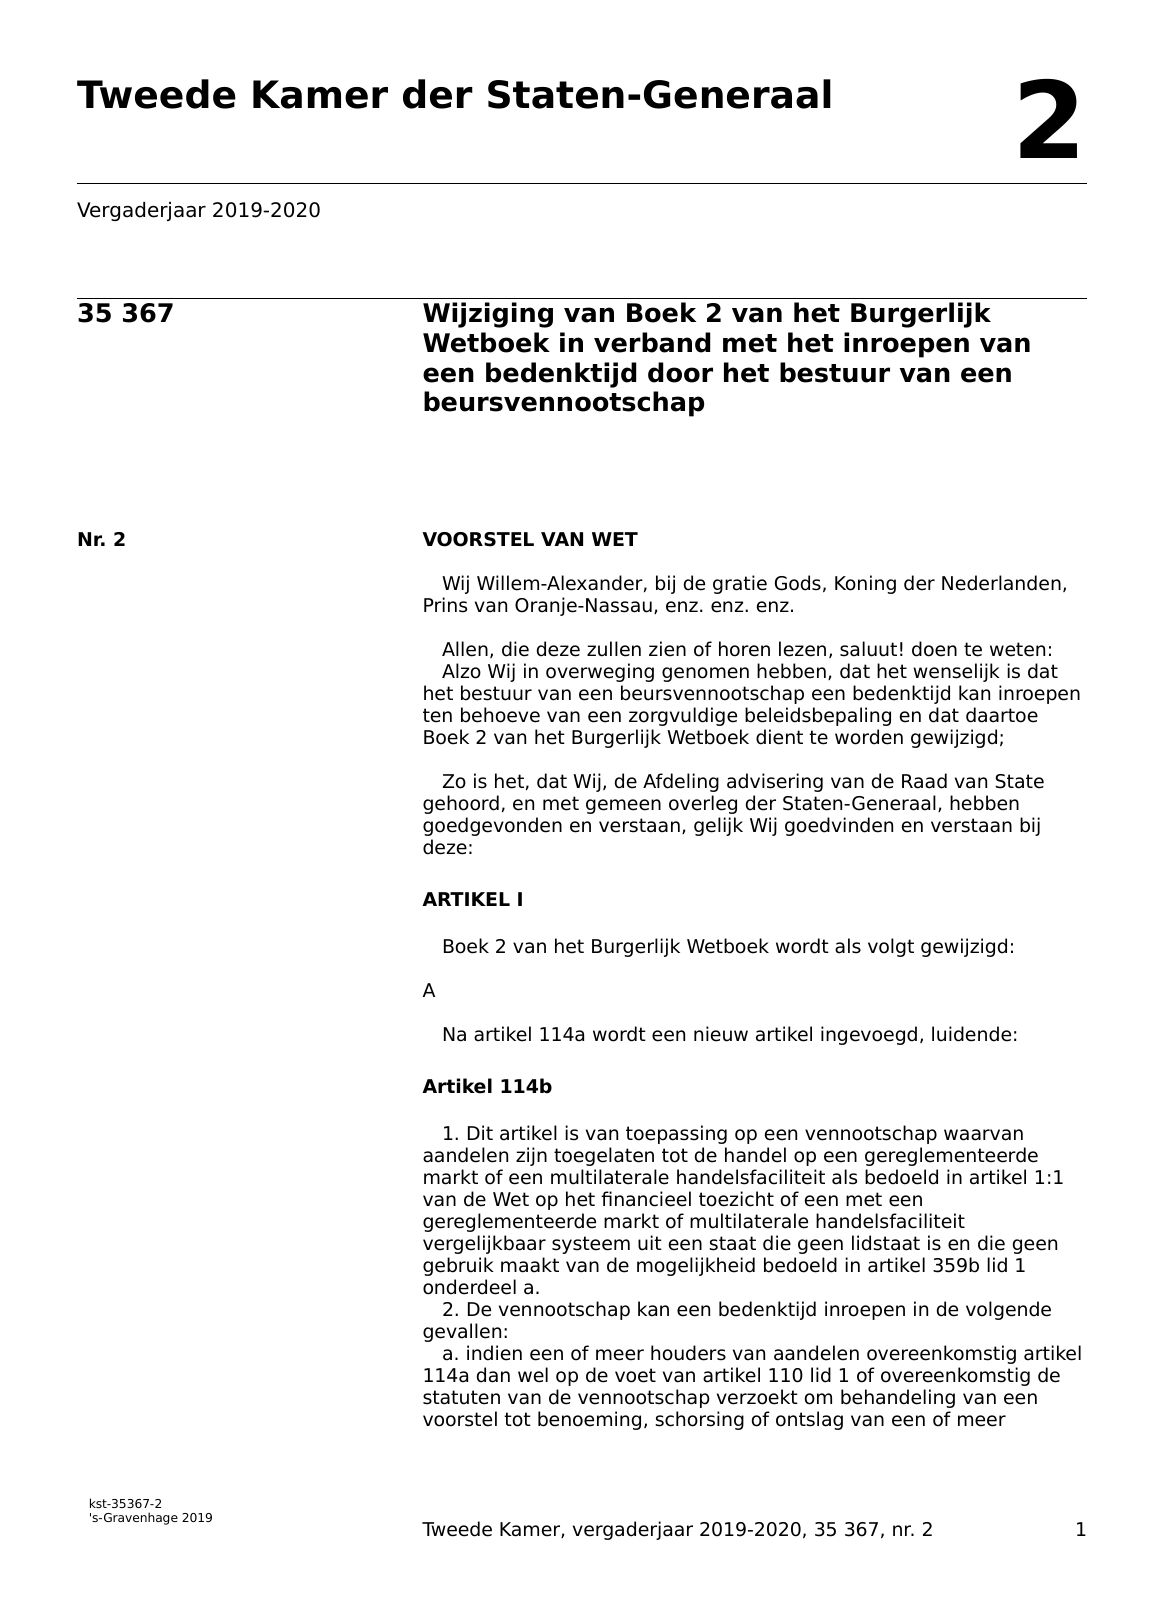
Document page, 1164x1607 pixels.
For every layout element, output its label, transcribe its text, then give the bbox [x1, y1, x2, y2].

text Zo is het, dat Wij, de Afdeling advisering van de Raad van State gehoord, en met gemeen overleg der Staten-Generaal, hebben goedgevonden en verstaan, gelijk Wij goedvinden en verstaan bij deze: [422, 771, 1087, 859]
text 's-Gravenhage 2019 [88, 1511, 323, 1525]
subtitle Artikel 114b [422, 1076, 1087, 1098]
text Allen, die deze zullen zien of horen lezen, saluut! doen te weten: [422, 639, 1087, 661]
table_header Tweede Kamer der Staten-Generaal [77, 59, 886, 183]
text 1. Dit artikel is van toepassing op een vennootschap waarvan aandelen zijn toegelaten tot de handel op een gereglementeerde markt of een multilaterale handelsfaciliteit als bedoeld in artikel 1:1 van de Wet op het financieel toezicht of een met een gereglementeerde markt of multilaterale handelsfaciliteit vergelijkbaar systeem uit een staat die geen lidstaat is en die geen gebruik maakt van de mogelijkheid bedoeld in artikel 359b lid 1 onderdeel a. [422, 1123, 1087, 1299]
text Boek 2 van het Burgerlijk Wetboek wordt als volgt gewijzigd: [422, 936, 1087, 958]
text Wij Willem-Alexander, bij de gratie Gods, Koning der Nederlanden, Prins van Oranje-Nassau, enz. enz. enz. [422, 573, 1087, 617]
text kst-35367-2 [88, 1497, 323, 1511]
table_header 2 [886, 59, 1087, 183]
text 2. De vennootschap kan een bedenktijd inroepen in de volgende gevallen: [422, 1299, 1087, 1343]
text a. indien een of meer houders van aandelen overeenkomstig artikel 114a dan wel op de voet van artikel 110 lid 1 of overeenkomstig de statuten van de vennootschap verzoekt om behandeling van een voorstel tot benoeming, schorsing of ontslag van een of meer [422, 1343, 1087, 1431]
text Alzo Wij in overweging genomen hebben, dat het wenselijk is dat het bestuur van een beursvennootschap een bedenktijd kan inroepen ten behoeve van een zorgvuldige beleidsbepaling en dat daartoe Boek 2 van het Burgerlijk Wetboek dient te worden gewijzigd; [422, 661, 1087, 749]
table_cell Vergaderjaar 2019-2020 [77, 184, 1087, 298]
subtitle Nr. 2 VOORSTEL VAN WET [77, 529, 1087, 551]
subtitle ARTIKEL I [422, 889, 1087, 911]
text Na artikel 114a wordt een nieuw artikel ingevoegd, luidende: [422, 1024, 1087, 1046]
text A [422, 980, 1087, 1002]
subtitle 35 367 Wijziging van Boek 2 van het Burgerlijk Wetboek in verband met het inroepen van een bedenktijd door het bestuur van een beursvennootschap [77, 299, 1087, 418]
